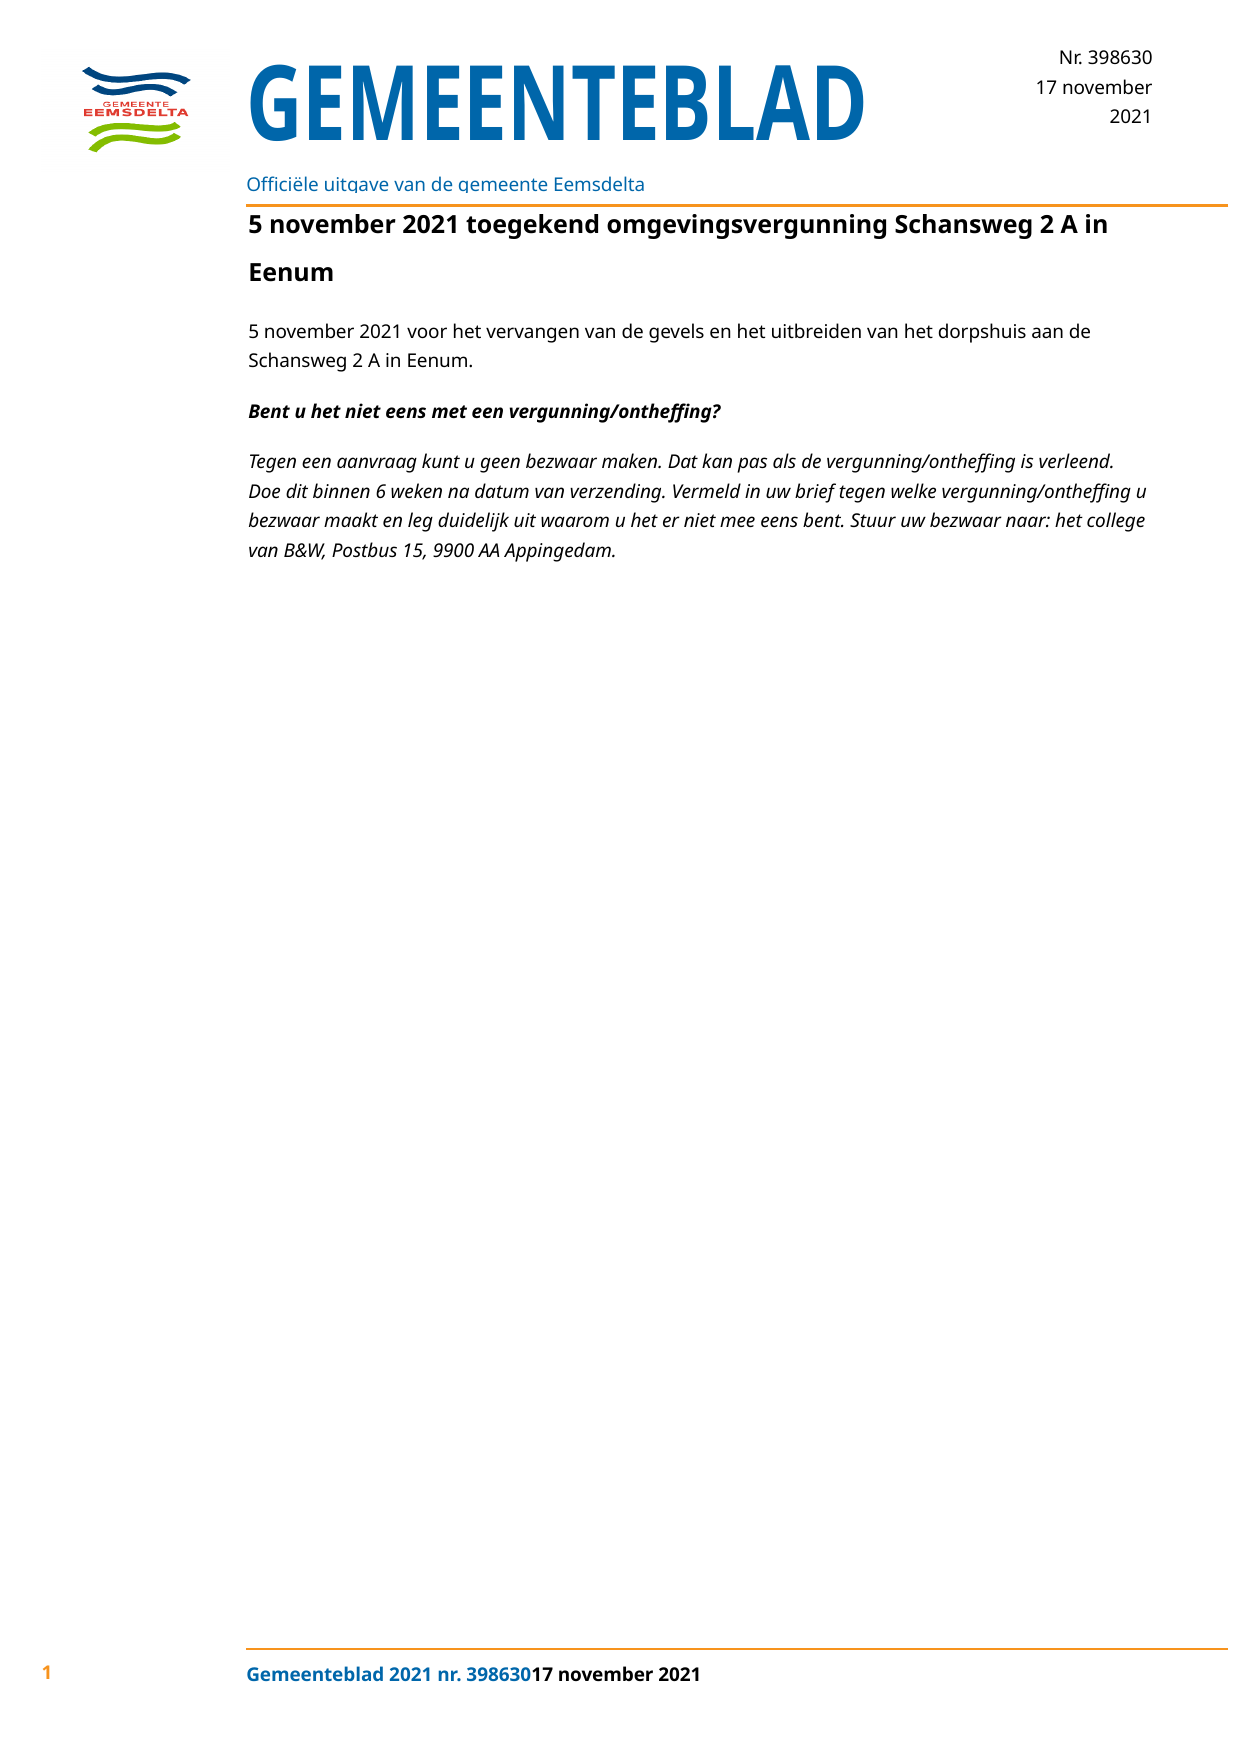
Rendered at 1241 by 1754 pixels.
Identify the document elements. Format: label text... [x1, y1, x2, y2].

text 5 november 2021 toegekend omgevingsvergunning Schansweg 2 A in Eenum [248, 207, 1152, 288]
picture [41, 47, 231, 172]
text Bent u het niet eens met een vergunning/ontheffing? [248, 398, 1152, 424]
text Tegen een aanvraag kunt u geen bezwaar maken. Dat kan pas als de vergunning/ontheffing is verleend. Doe dit binnen 6 weken na datum van verzending. Vermeld in uw brief tegen welke vergunning/ontheffing u bezwaar maakt en leg duidelijk uit waarom u het er niet mee eens bent. Stuur uw bezwaar naar: het college van B&W, Postbus 15, 9900 AA Appingedam. [248, 448, 1152, 563]
text 5 november 2021 voor het vervangen van de gevels en het uitbreiden van het dorpshuis aan de Schansweg 2 A in Eenum. [248, 318, 1152, 373]
